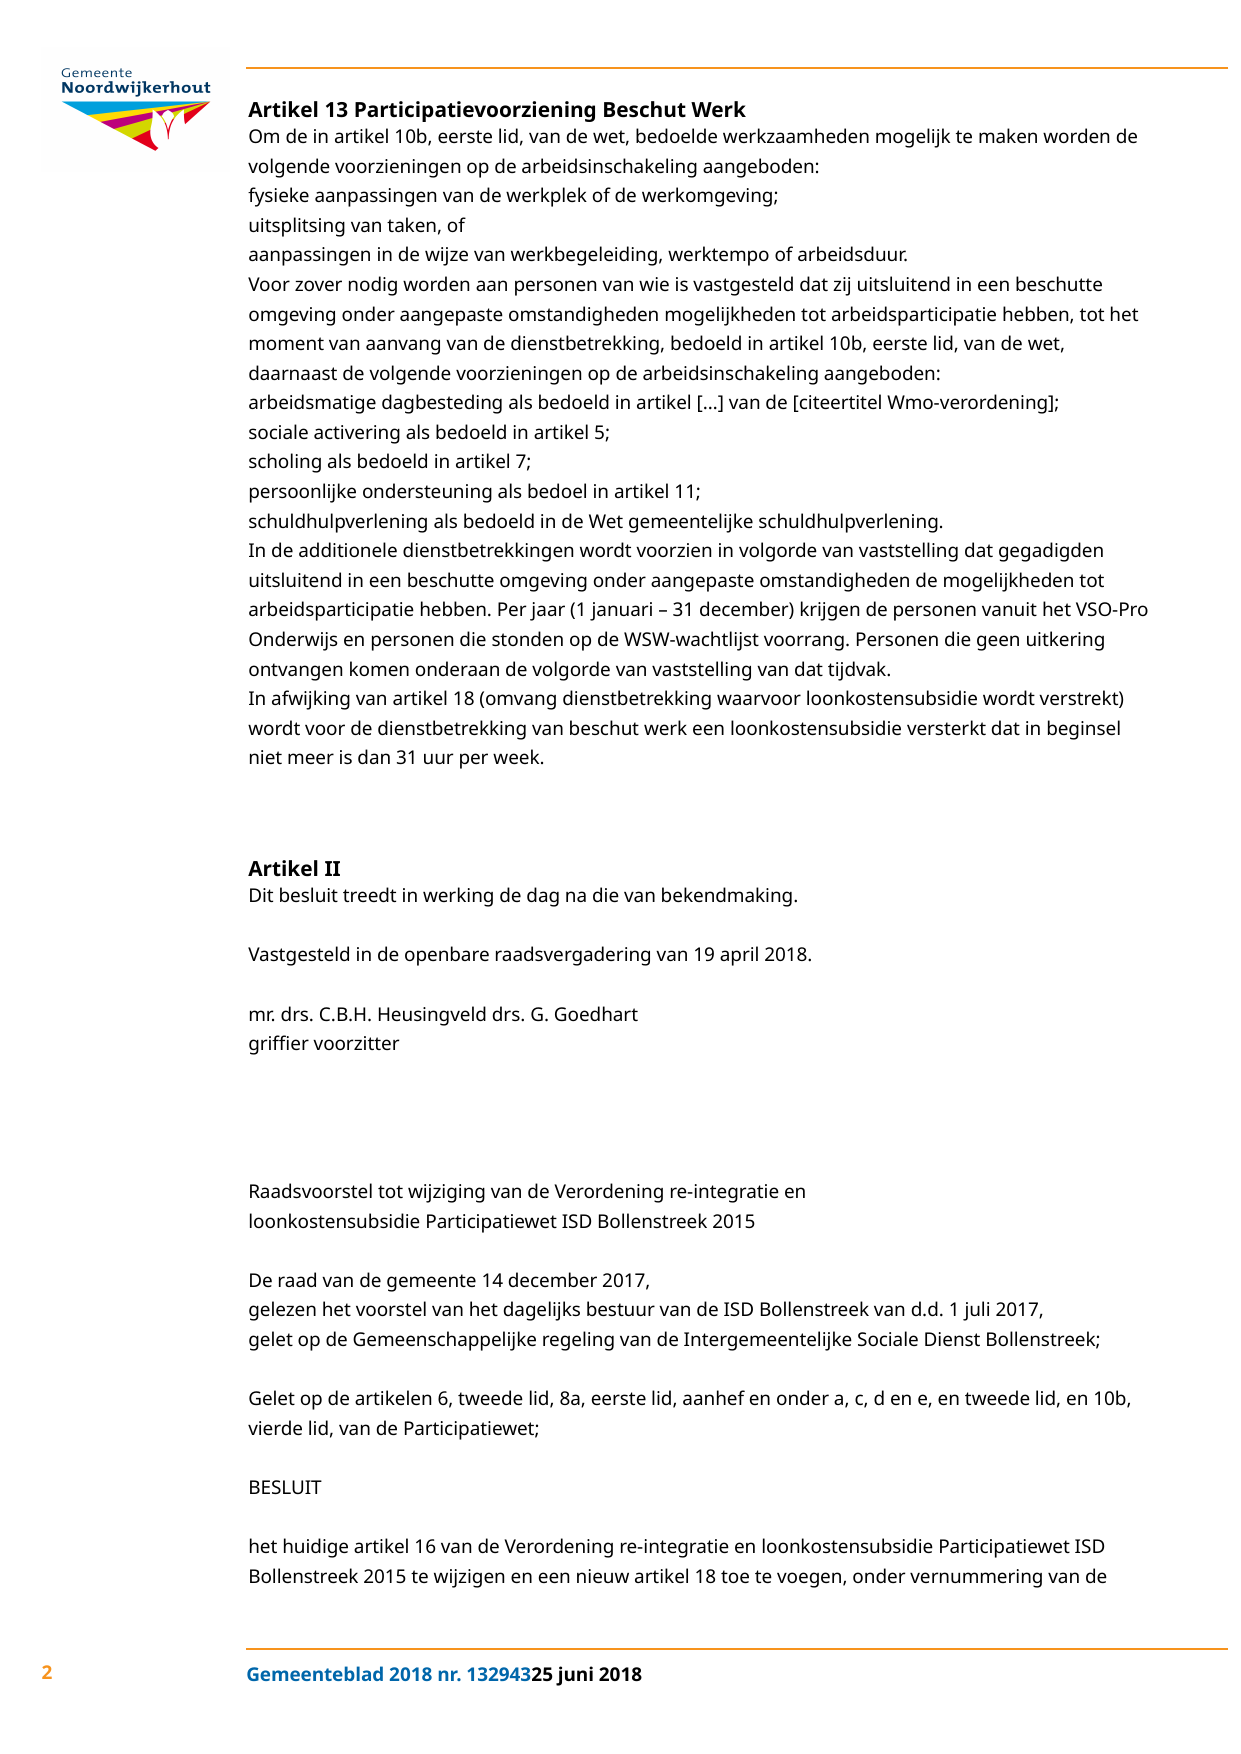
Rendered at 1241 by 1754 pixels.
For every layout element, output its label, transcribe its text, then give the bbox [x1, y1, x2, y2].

text Dit besluit treedt in werking de dag na die van bekendmaking. [248, 882, 1152, 908]
text arbeidsmatige dagbesteding als bedoeld in artikel […] van de [citeertitel Wmo-verordening]; [248, 389, 1152, 415]
text sociale activering als bedoeld in artikel 5; [248, 419, 1152, 445]
text griffier voorzitter [248, 1030, 1152, 1056]
text Om de in artikel 10b, eerste lid, van de wet, bedoelde werkzaamheden mogelijk te maken worden de volgende voorzieningen op de arbeidsinschakeling aangeboden: [248, 123, 1152, 178]
text schuldhulpverlening als bedoeld in de Wet gemeentelijke schuldhulpverlening. [248, 508, 1152, 533]
text loonkostensubsidie Participatiewet ISD Bollenstreek 2015 [248, 1208, 1152, 1234]
text gelezen het voorstel van het dagelijks bestuur van de ISD Bollenstreek van d.d. 1 juli 2017, [248, 1297, 1152, 1322]
text gelet op de Gemeenschappelijke regeling van de Intergemeentelijke Sociale Dienst Bollenstreek; [248, 1326, 1152, 1352]
text Vastgesteld in de openbare raadsvergadering van 19 april 2018. [248, 942, 1152, 967]
picture [41, 47, 231, 172]
text het huidige artikel 16 van de Verordening re-integratie en loonkostensubsidie Participatiewet ISD Bollenstreek 2015 te wijzigen en een nieuw artikel 18 toe te voegen, onder vernummering van de [248, 1533, 1152, 1589]
text In afwijking van artikel 18 (omvang dienstbetrekking waarvoor loonkostensubsidie wordt verstrekt) wordt voor de dienstbetrekking van beschut werk een loonkostensubsidie versterkt dat in beginsel niet meer is dan 31 uur per week. [248, 685, 1152, 770]
text mr. drs. C.B.H. Heusingveld drs. G. Goedhart [248, 1001, 1152, 1027]
text fysieke aanpassingen van de werkplek of de werkomgeving; [248, 182, 1152, 208]
text BESLUIT [248, 1474, 1152, 1500]
text Raadsvoorstel tot wijziging van de Verordening re-integratie en [248, 1178, 1152, 1204]
text aanpassingen in de wijze van werkbegeleiding, werktempo of arbeidsduur. [248, 242, 1152, 267]
text scholing als bedoeld in artikel 7; [248, 449, 1152, 474]
text persoonlijke ondersteuning als bedoel in artikel 11; [248, 478, 1152, 504]
text Artikel 13 Participatievoorziening Beschut Werk [248, 95, 1152, 123]
text Voor zover nodig worden aan personen van wie is vastgesteld dat zij uitsluitend in een beschutte omgeving onder aangepaste omstandigheden mogelijkheden tot arbeidsparticipatie hebben, tot het moment van aanvang van de dienstbetrekking, bedoeld in artikel 10b, eerste lid, van de wet, daarnaast de volgende voorzieningen op de arbeidsinschakeling aangeboden: [248, 271, 1152, 386]
text Gelet op de artikelen 6, tweede lid, 8a, eerste lid, aanhef en onder a, c, d en e, en tweede lid, en 10b, vierde lid, van de Participatiewet; [248, 1385, 1152, 1441]
text De raad van de gemeente 14 december 2017, [248, 1267, 1152, 1293]
text Artikel II [248, 854, 1152, 882]
text In de additionele dienstbetrekkingen wordt voorzien in volgorde van vaststelling dat gegadigden uitsluitend in een beschutte omgeving onder aangepaste omstandigheden de mogelijkheden tot arbeidsparticipatie hebben. Per jaar (1 januari – 31 december) krijgen de personen vanuit het VSO-Pro Onderwijs en personen die stonden op de WSW-wachtlijst voorrang. Personen die geen uitkering ontvangen komen onderaan de volgorde van vaststelling van dat tijdvak. [248, 537, 1152, 681]
text uitsplitsing van taken, of [248, 212, 1152, 238]
